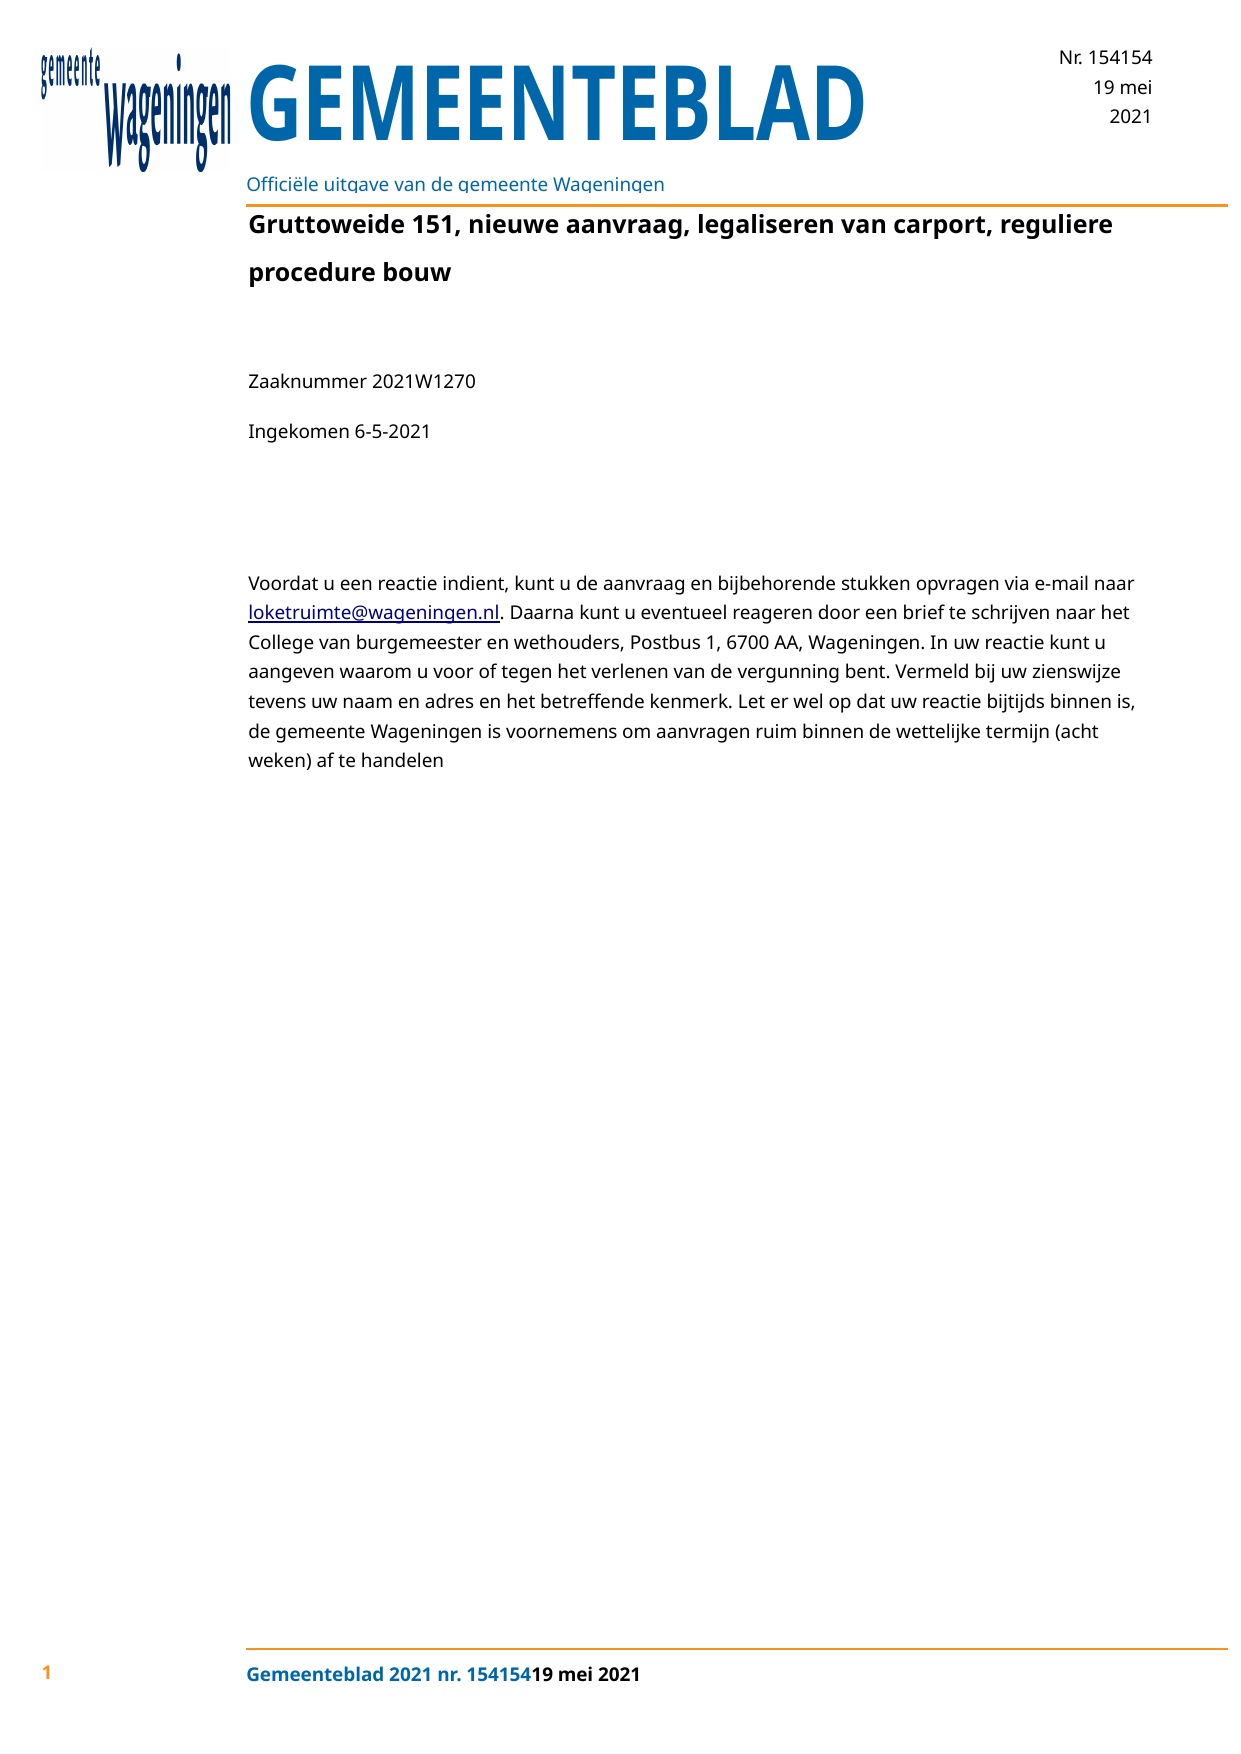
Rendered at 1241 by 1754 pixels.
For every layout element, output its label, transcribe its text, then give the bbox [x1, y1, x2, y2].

text Zaaknummer 2021W1270 [248, 368, 1152, 394]
picture [41, 47, 231, 172]
text Ingekomen 6-5-2021 [248, 419, 1152, 444]
text Voordat u een reactie indient, kunt u de aanvraag en bijbehorende stukken opvragen via e-mail naar loketruimte@wageningen.nl. Daarna kunt u eventueel reageren door een brief te schrijven naar het College van burgemeester en wethouders, Postbus 1, 6700 AA, Wageningen. In uw reactie kunt u aangeven waarom u voor of tegen het verlenen van de vergunning bent. Vermeld bij uw zienswijze tevens uw naam en adres en het betreffende kenmerk. Let er wel op dat uw reactie bijtijds binnen is, de gemeente Wageningen is voornemens om aanvragen ruim binnen de wettelijke termijn (acht weken) af te handelen [248, 570, 1152, 773]
text Gruttoweide 151, nieuwe aanvraag, legaliseren van carport, reguliere procedure bouw [248, 207, 1152, 288]
